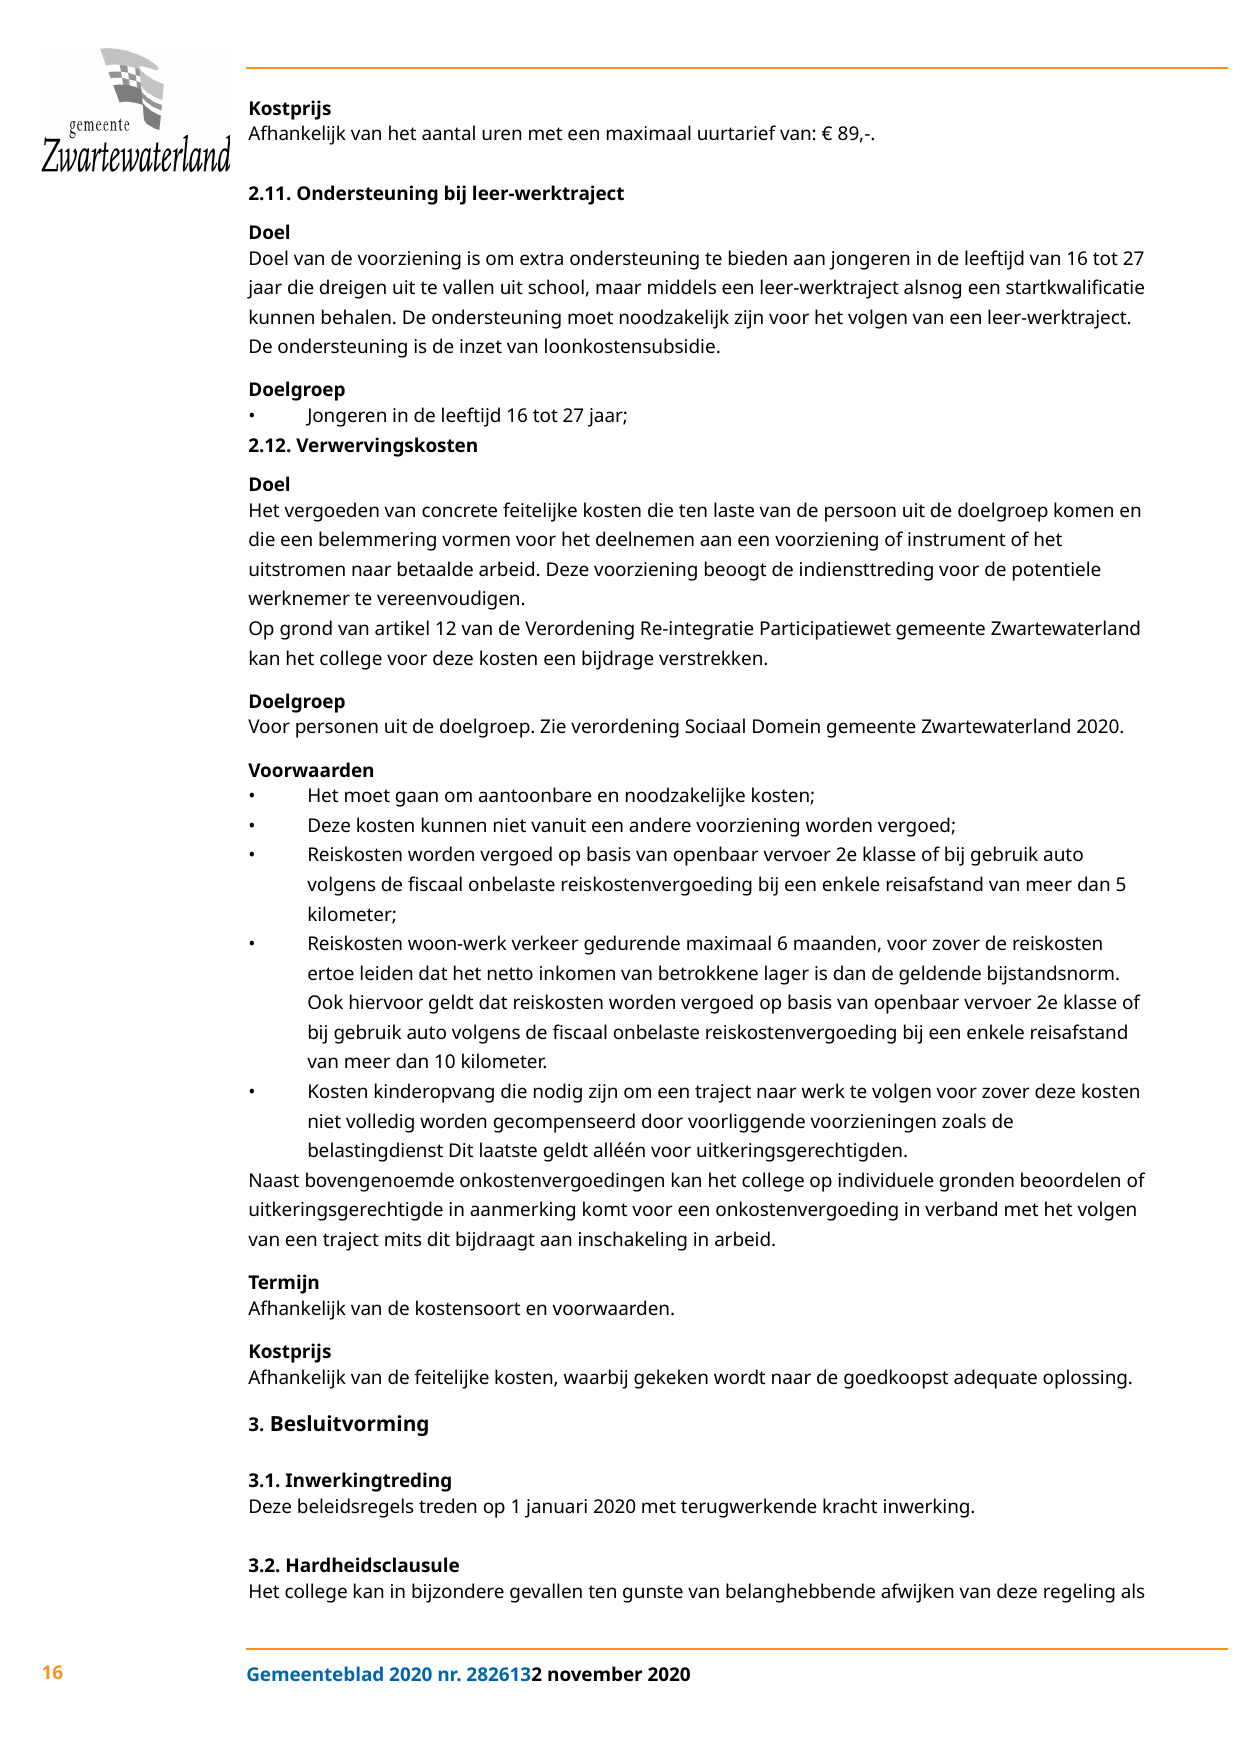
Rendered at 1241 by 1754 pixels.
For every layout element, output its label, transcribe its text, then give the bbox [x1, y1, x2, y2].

text Doel [248, 219, 1152, 245]
list Het moet gaan om aantoonbare en noodzakelijke kosten; [248, 782, 1152, 808]
text 3. Besluitvorming [248, 1409, 1152, 1438]
text Voor personen uit de doelgroep. Zie verordening Sociaal Domein gemeente Zwartewaterland 2020. [248, 714, 1152, 739]
text Op grond van artikel 12 van de Verordening Re-integratie Participatiewet gemeente Zwartewaterland kan het college voor deze kosten een bijdrage verstrekken. [248, 615, 1152, 671]
text Naast bovengenoemde onkostenvergoedingen kan het college op individuele gronden beoordelen of uitkeringsgerechtigde in aanmerking komt voor een onkostenvergoeding in verband met het volgen van een traject mits dit bijdraagt aan inschakeling in arbeid. [248, 1167, 1152, 1252]
list Reiskosten woon-werk verkeer gedurende maximaal 6 maanden, voor zover de reiskosten ertoe leiden dat het netto inkomen van betrokkene lager is dan de geldende bijstandsnorm. Ook hiervoor geldt dat reiskosten worden vergoed op basis van openbaar vervoer 2e klasse of bij gebruik auto volgens de fiscaal onbelaste reiskostenvergoeding bij een enkele reisafstand van meer dan 10 kilometer. [248, 930, 1152, 1074]
text Kostprijs [248, 1338, 1152, 1364]
text Deze beleidsregels treden op 1 januari 2020 met terugwerkende kracht inwerking. [248, 1493, 1152, 1519]
text Doelgroep [248, 688, 1152, 714]
picture [41, 47, 231, 172]
text 2.11. Ondersteuning bij leer-werktraject [248, 180, 1152, 205]
text 3.1. Inwerkingtreding [248, 1468, 1152, 1493]
list Kosten kinderopvang die nodig zijn om een traject naar werk te volgen voor zover deze kosten niet volledig worden gecompenseerd door voorliggende voorzieningen zoals de belastingdienst Dit laatste geldt alléén voor uitkeringsgerechtigden. [248, 1078, 1152, 1163]
list Deze kosten kunnen niet vanuit een andere voorziening worden vergoed; [248, 812, 1152, 838]
text Termijn [248, 1269, 1152, 1295]
text 3.2. Hardheidsclausule [248, 1552, 1152, 1578]
text Doel van de voorziening is om extra ondersteuning te bieden aan jongeren in de leeftijd van 16 tot 27 jaar die dreigen uit te vallen uit school, maar middels een leer-werktraject alsnog een startkwalificatie kunnen behalen. De ondersteuning moet noodzakelijk zijn voor het volgen van een leer-werktraject. De ondersteuning is de inzet van loonkostensubsidie. [248, 245, 1152, 359]
text Afhankelijk van het aantal uren met een maximaal uurtarief van: € 89,-. [248, 121, 1152, 146]
text 2.12. Verwervingskosten [248, 432, 1152, 458]
text Doel [248, 471, 1152, 497]
text Voorwaarden [248, 757, 1152, 782]
list Reiskosten worden vergoed op basis van openbaar vervoer 2e klasse of bij gebruik auto volgens de fiscaal onbelaste reiskostenvergoeding bij een enkele reisafstand van meer dan 5 kilometer; [248, 842, 1152, 927]
text Het college kan in bijzondere gevallen ten gunste van belanghebbende afwijken van deze regeling als [248, 1578, 1152, 1604]
text Het vergoeden van concrete feitelijke kosten die ten laste van de persoon uit de doelgroep komen en die een belemmering vormen voor het deelnemen aan een voorziening of instrument of het uitstromen naar betaalde arbeid. Deze voorziening beoogt de indiensttreding voor de potentiele werknemer te vereenvoudigen. [248, 497, 1152, 611]
list Jongeren in de leeftijd 16 tot 27 jaar; [248, 402, 1152, 428]
text Doelgroep [248, 377, 1152, 402]
text Afhankelijk van de feitelijke kosten, waarbij gekeken wordt naar de goedkoopst adequate oplossing. [248, 1364, 1152, 1390]
text Afhankelijk van de kostensoort en voorwaarden. [248, 1295, 1152, 1321]
text Kostprijs [248, 95, 1152, 121]
